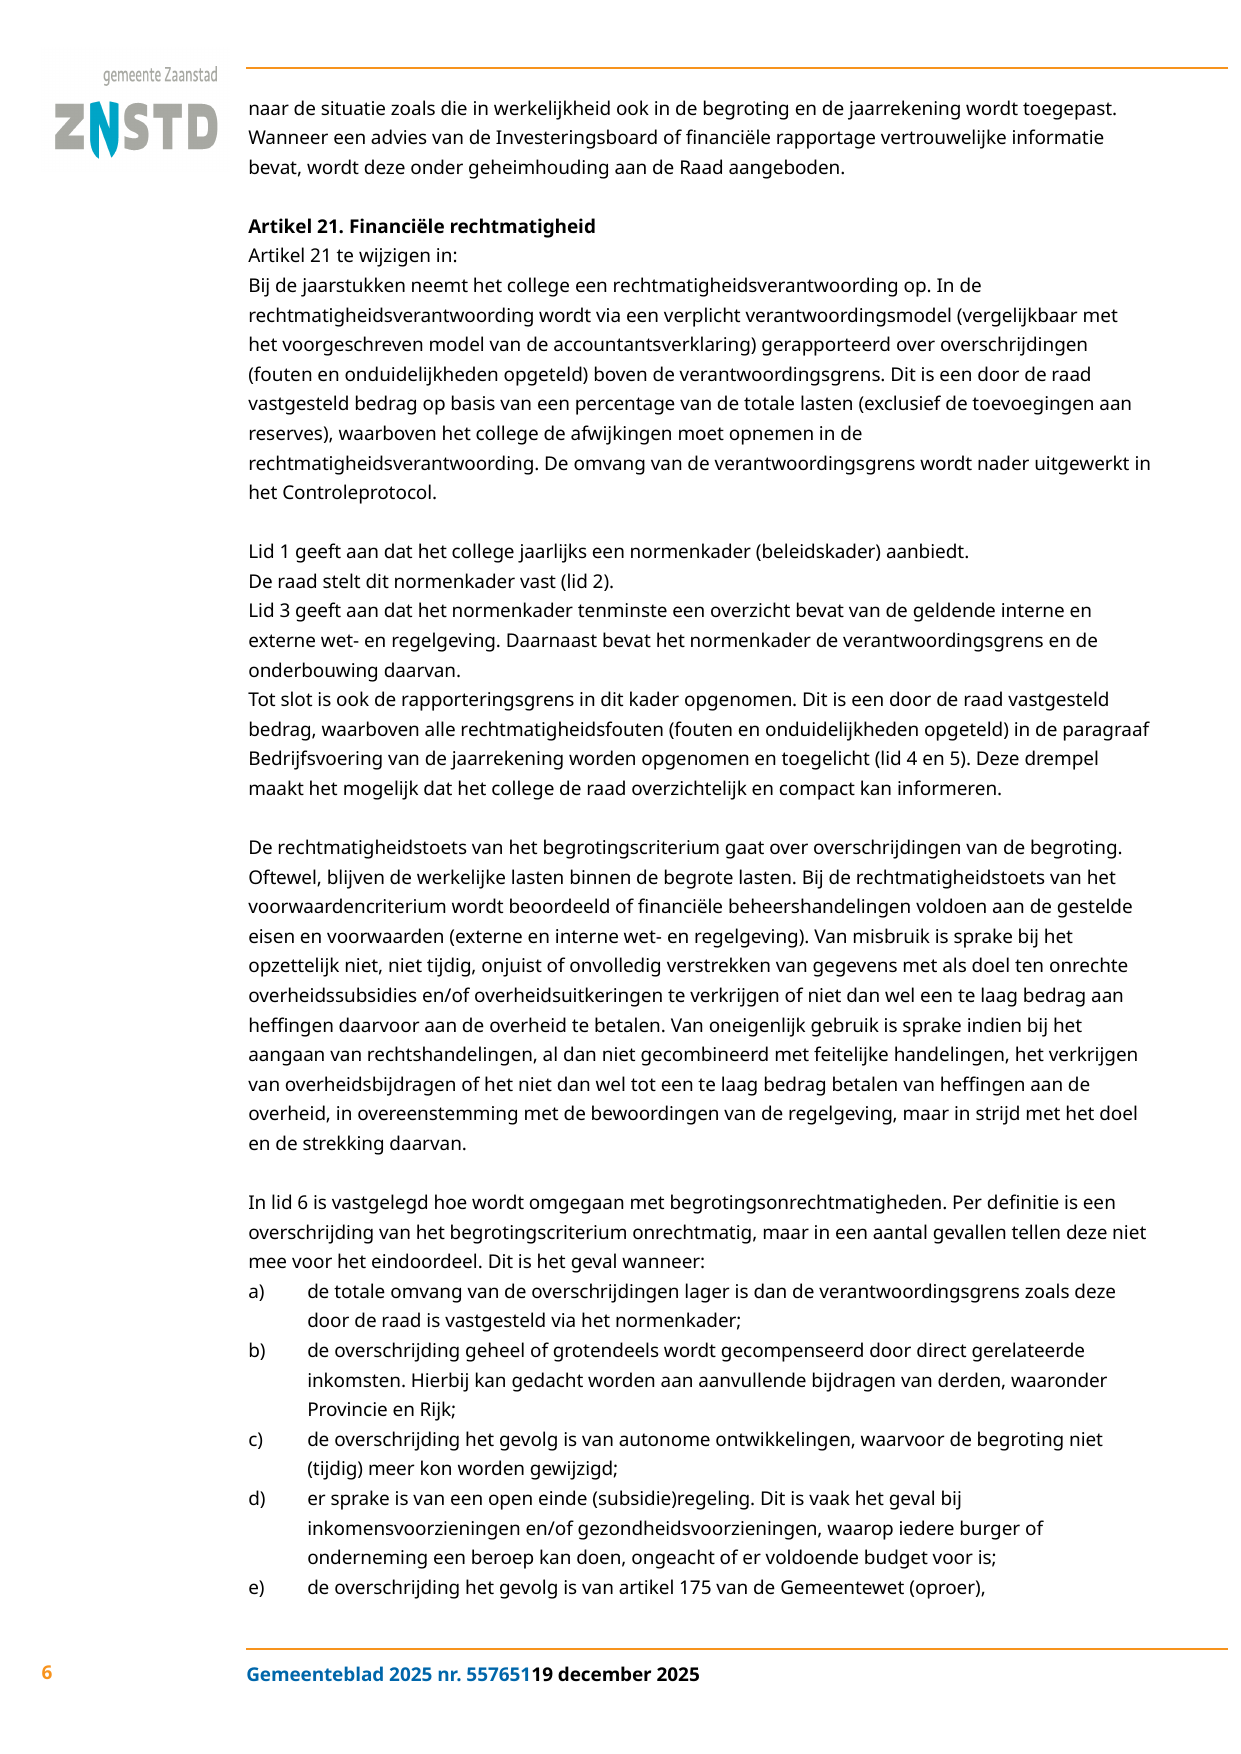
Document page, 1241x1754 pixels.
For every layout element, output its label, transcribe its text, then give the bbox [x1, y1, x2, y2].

text De rechtmatigheidstoets van het begrotingscriterium gaat over overschrijdingen van de begroting. Oftewel, blijven de werkelijke lasten binnen de begrote lasten. Bij de rechtmatigheidstoets van het voorwaardencriterium wordt beoordeeld of financiële beheershandelingen voldoen aan de gestelde eisen en voorwaarden (externe en interne wet- en regelgeving). Van misbruik is sprake bij het opzettelijk niet, niet tijdig, onjuist of onvolledig verstrekken van gegevens met als doel ten onrechte overheidssubsidies en/of overheidsuitkeringen te verkrijgen of niet dan wel een te laag bedrag aan heffingen daarvoor aan de overheid te betalen. Van oneigenlijk gebruik is sprake indien bij het aangaan van rechtshandelingen, al dan niet gecombineerd met feitelijke handelingen, het verkrijgen van overheidsbijdragen of het niet dan wel tot een te laag bedrag betalen van heffingen aan de overheid, in overeenstemming met de bewoordingen van de regelgeving, maar in strijd met het doel en de strekking daarvan. [248, 834, 1152, 1156]
text Lid 1 geeft aan dat het college jaarlijks een normenkader (beleidskader) aanbiedt. [248, 538, 1152, 564]
text In lid 6 is vastgelegd hoe wordt omgegaan met begrotingsonrechtmatigheden. Per definitie is een overschrijding van het begrotingscriterium onrechtmatig, maar in een aantal gevallen tellen deze niet mee voor het eindoordeel. Dit is het geval wanneer: [248, 1189, 1152, 1274]
list de overschrijding het gevolg is van artikel 175 van de Gemeentewet (oproer), [248, 1574, 1152, 1600]
list er sprake is van een open einde (subsidie)regeling. Dit is vaak het geval bij inkomensvoorzieningen en/of gezondheidsvoorzieningen, waarop iedere burger of onderneming een beroep kan doen, ongeacht of er voldoende budget voor is; [248, 1485, 1152, 1570]
text Bij de jaarstukken neemt het college een rechtmatigheidsverantwoording op. In de rechtmatigheidsverantwoording wordt via een verplicht verantwoordingsmodel (vergelijkbaar met het voorgeschreven model van de accountantsverklaring) gerapporteerd over overschrijdingen (fouten en onduidelijkheden opgeteld) boven de verantwoordingsgrens. Dit is een door de raad vastgesteld bedrag op basis van een percentage van de totale lasten (exclusief de toevoegingen aan reserves), waarboven het college de afwijkingen moet opnemen in de rechtmatigheidsverantwoording. De omvang van de verantwoordingsgrens wordt nader uitgewerkt in het Controleprotocol. [248, 272, 1152, 505]
text Artikel 21. Financiële rechtmatigheid [248, 213, 1152, 239]
text De raad stelt dit normenkader vast (lid 2). [248, 568, 1152, 594]
text Lid 3 geeft aan dat het normenkader tenminste een overzicht bevat van de geldende interne en externe wet- en regelgeving. Daarnaast bevat het normenkader de verantwoordingsgrens en de onderbouwing daarvan. [248, 598, 1152, 683]
text naar de situatie zoals die in werkelijkheid ook in de begroting en de jaarrekening wordt toegepast. [248, 95, 1152, 121]
list de totale omvang van de overschrijdingen lager is dan de verantwoordingsgrens zoals deze door de raad is vastgesteld via het normenkader; [248, 1278, 1152, 1333]
text Wanneer een advies van de Investeringsboard of financiële rapportage vertrouwelijke informatie bevat, wordt deze onder geheimhouding aan de Raad aangeboden. [248, 124, 1152, 180]
list de overschrijding het gevolg is van autonome ontwikkelingen, waarvoor de begroting niet (tijdig) meer kon worden gewijzigd; [248, 1426, 1152, 1481]
picture [41, 47, 231, 172]
text Artikel 21 te wijzigen in: [248, 243, 1152, 268]
text Tot slot is ook de rapporteringsgrens in dit kader opgenomen. Dit is een door de raad vastgesteld bedrag, waarboven alle rechtmatigheidsfouten (fouten en onduidelijkheden opgeteld) in de paragraaf Bedrijfsvoering van de jaarrekening worden opgenomen en toegelicht (lid 4 en 5). Deze drempel maakt het mogelijk dat het college de raad overzichtelijk en compact kan informeren. [248, 686, 1152, 801]
list de overschrijding geheel of grotendeels wordt gecompenseerd door direct gerelateerde inkomsten. Hierbij kan gedacht worden aan aanvullende bijdragen van derden, waaronder Provincie en Rijk; [248, 1337, 1152, 1422]
